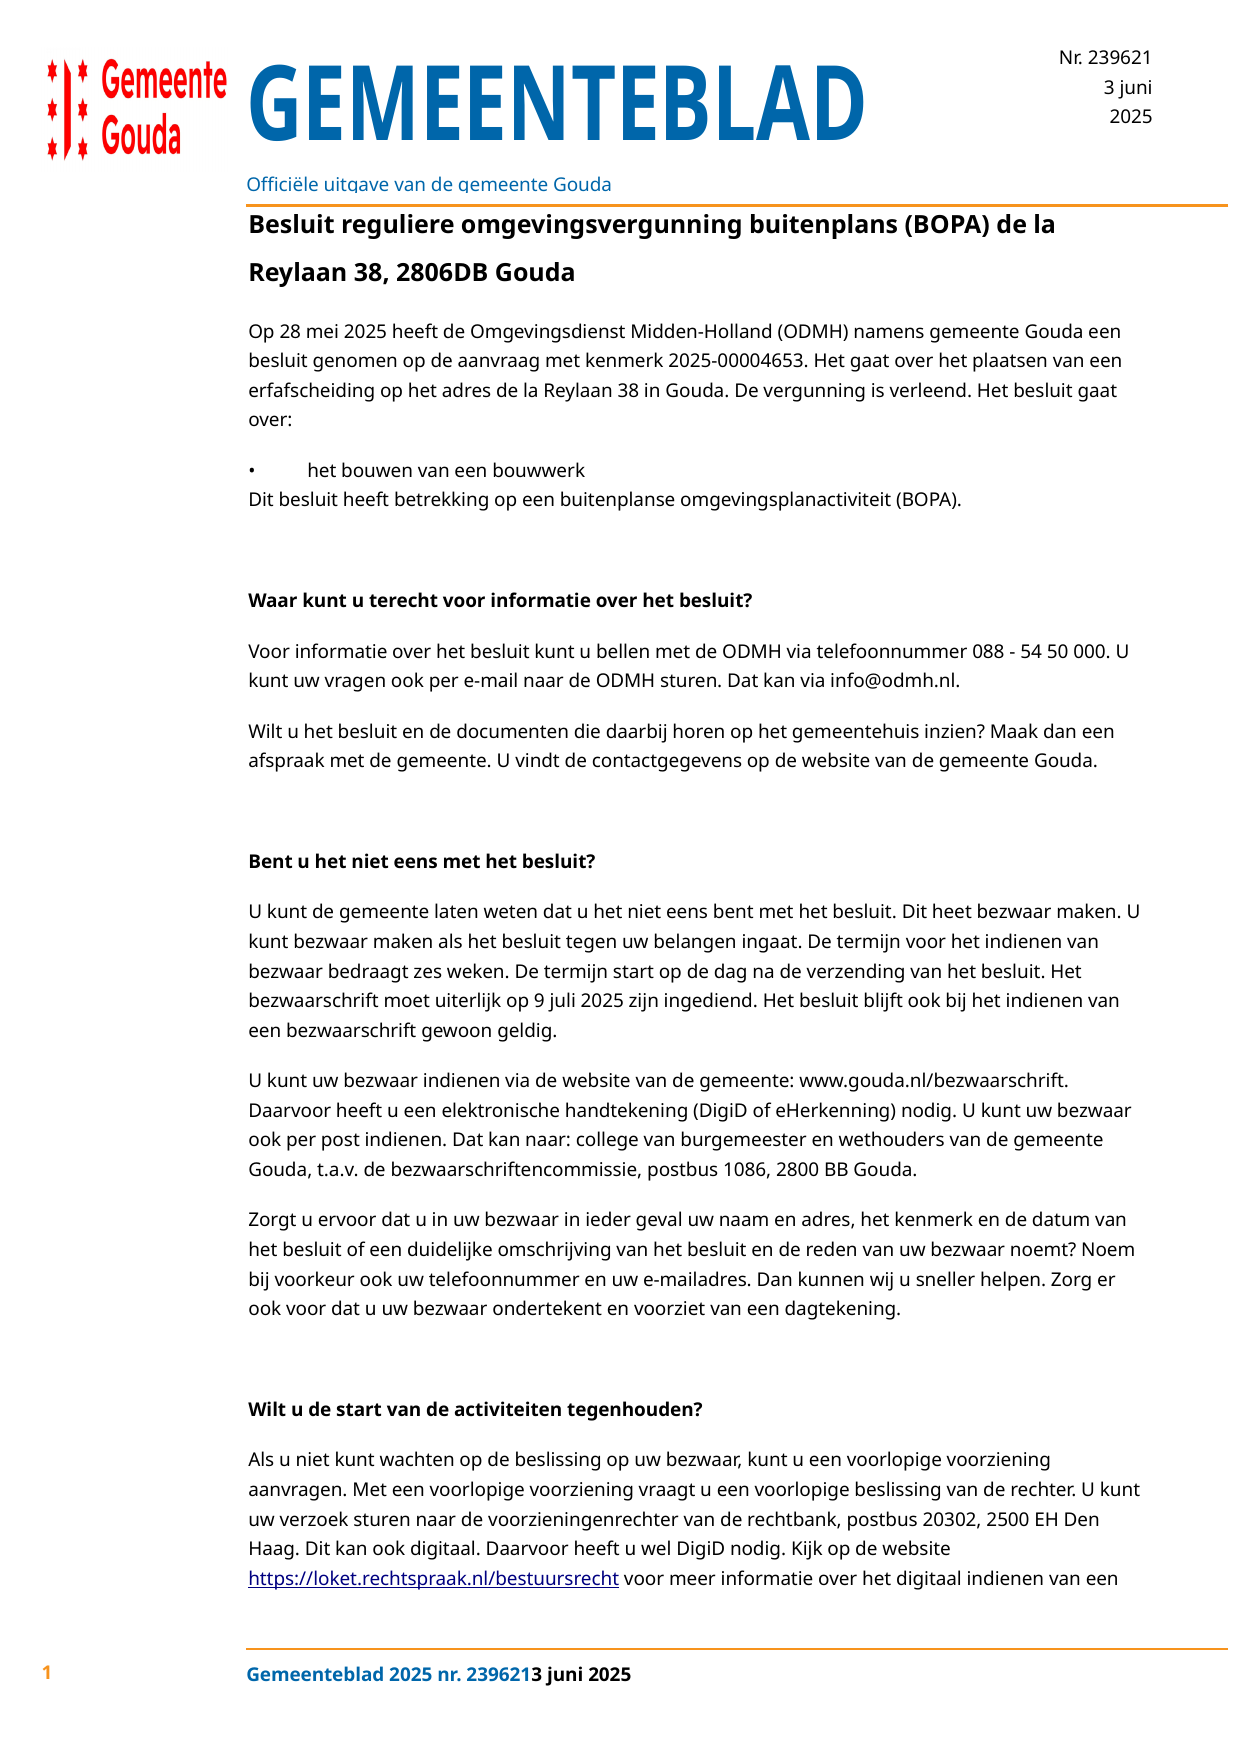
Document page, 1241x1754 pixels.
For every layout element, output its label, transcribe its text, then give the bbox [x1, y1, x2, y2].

text U kunt de gemeente laten weten dat u het niet eens bent met het besluit. Dit heet bezwaar maken. U kunt bezwaar maken als het besluit tegen uw belangen ingaat. De termijn voor het indienen van bezwaar bedraagt zes weken. De termijn start op de dag na de verzending van het besluit. Het bezwaarschrift moet uiterlijk op 9 juli 2025 zijn ingediend. Het besluit blijft ook bij het indienen van een bezwaarschrift gewoon geldig. [248, 899, 1152, 1043]
picture [41, 47, 231, 172]
text U kunt uw bezwaar indienen via de website van de gemeente: www.gouda.nl/bezwaarschrift. Daarvoor heeft u een elektronische handtekening (DigiD of eHerkenning) nodig. U kunt uw bezwaar ook per post indienen. Dat kan naar: college van burgemeester en wethouders van de gemeente Gouda, t.a.v. de bezwaarschriftencommissie, postbus 1086, 2800 BB Gouda. [248, 1067, 1152, 1182]
text Voor informatie over het besluit kunt u bellen met de ODMH via telefoonnummer 088 - 54 50 000. U kunt uw vragen ook per e-mail naar de ODMH sturen. Dat kan via info@odmh.nl. [248, 638, 1152, 693]
text Wilt u de start van de activiteiten tegenhouden? [248, 1396, 1152, 1422]
text Besluit reguliere omgevingsvergunning buitenplans (BOPA) de la Reylaan 38, 2806DB Gouda [248, 207, 1152, 288]
text Zorgt u ervoor dat u in uw bezwaar in ieder geval uw naam en adres, het kenmerk en de datum van het besluit of een duidelijke omschrijving van het besluit en de reden van uw bezwaar noemt? Noem bij voorkeur ook uw telefoonnummer en uw e-mailadres. Dan kunnen wij u sneller helpen. Zorg er ook voor dat u uw bezwaar ondertekent en voorziet van een dagtekening. [248, 1207, 1152, 1321]
text Op 28 mei 2025 heeft de Omgevingsdienst Midden-Holland (ODMH) namens gemeente Gouda een besluit genomen op de aanvraag met kenmerk 2025-00004653. Het gaat over het plaatsen van een erfafscheiding op het adres de la Reylaan 38 in Gouda. De vergunning is verleend. Het besluit gaat over: [248, 318, 1152, 432]
list het bouwen van een bouwwerk [248, 457, 1152, 483]
text Wilt u het besluit en de documenten die daarbij horen op het gemeentehuis inzien? Maak dan een afspraak met de gemeente. U vindt de contactgegevens op de website van de gemeente Gouda. [248, 718, 1152, 773]
text Waar kunt u terecht voor informatie over het besluit? [248, 587, 1152, 613]
text Bent u het niet eens met het besluit? [248, 848, 1152, 874]
text Dit besluit heeft betrekking op een buitenplanse omgevingsplanactiviteit (BOPA). [248, 487, 1152, 512]
text Als u niet kunt wachten op de beslissing op uw bezwaar, kunt u een voorlopige voorziening aanvragen. Met een voorlopige voorziening vraagt u een voorlopige beslissing van de rechter. U kunt uw verzoek sturen naar de voorzieningenrechter van de rechtbank, postbus 20302, 2500 EH Den Haag. Dit kan ook digitaal. Daarvoor heeft u wel DigiD nodig. Kijk op de website https://loket.rechtspraak.nl/bestuursrecht voor meer informatie over het digitaal indienen van een [248, 1447, 1152, 1591]
